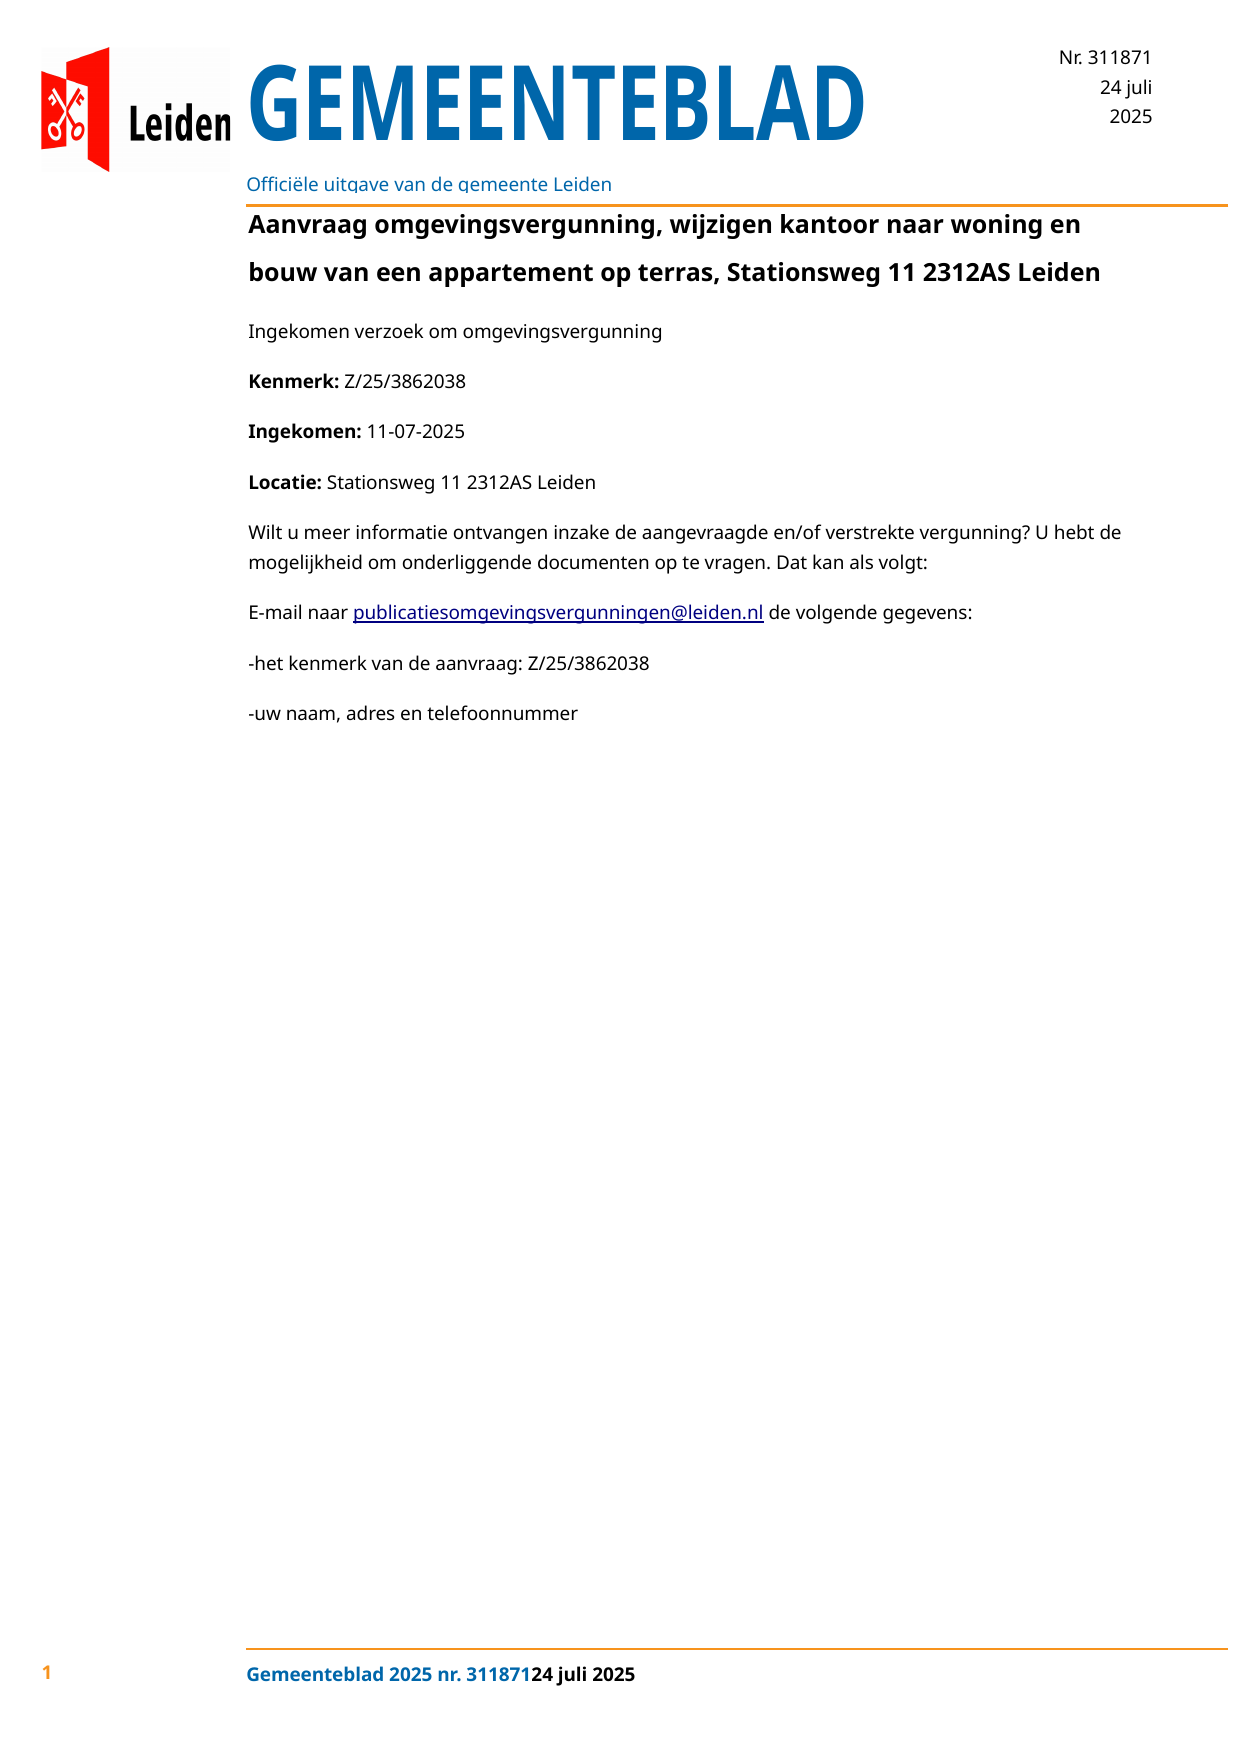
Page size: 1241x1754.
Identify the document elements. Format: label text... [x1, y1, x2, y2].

text Ingekomen: 11-07-2025 [248, 419, 1152, 444]
text Aanvraag omgevingsvergunning, wijzigen kantoor naar woning en bouw van een appartement op terras, Stationsweg 11 2312AS Leiden [248, 207, 1152, 288]
text Locatie: Stationsweg 11 2312AS Leiden [248, 469, 1152, 495]
picture [41, 47, 231, 172]
text Wilt u meer informatie ontvangen inzake de aangevraagde en/of verstrekte vergunning? U hebt de mogelijkheid om onderliggende documenten op te vragen. Dat kan als volgt: [248, 519, 1152, 575]
text -het kenmerk van de aanvraag: Z/25/3862038 [248, 650, 1152, 676]
text -uw naam, adres en telefoonnummer [248, 700, 1152, 726]
text Ingekomen verzoek om omgevingsvergunning [248, 318, 1152, 344]
text Kenmerk: Z/25/3862038 [248, 368, 1152, 394]
text E-mail naar publicatiesomgevingsvergunningen@leiden.nl de volgende gegevens: [248, 599, 1152, 625]
